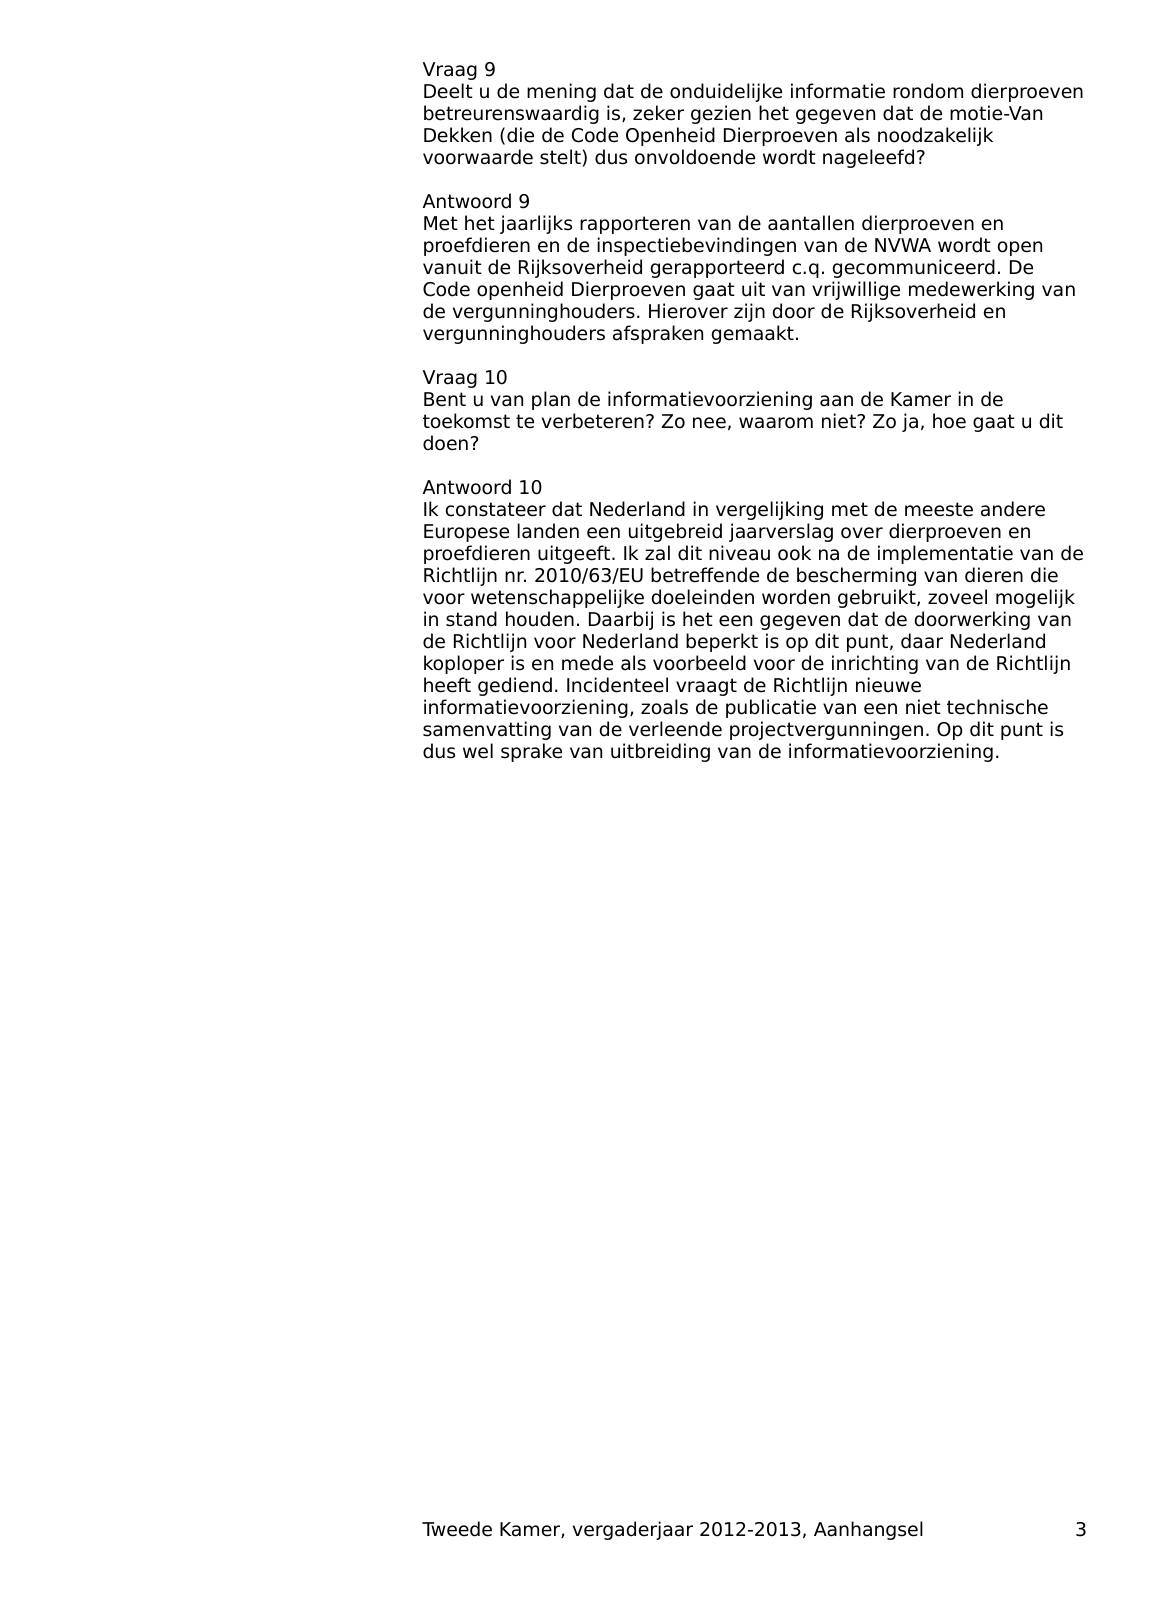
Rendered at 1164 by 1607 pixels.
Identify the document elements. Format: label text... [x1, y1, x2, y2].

text Ik constateer dat Nederland in vergelijking met de meeste andere Europese landen een uitgebreid jaarverslag over dierproeven en proefdieren uitgeeft. Ik zal dit niveau ook na de implementatie van de Richtlijn nr. 2010/63/EU betreffende de bescherming van dieren die voor wetenschappelijke doeleinden worden gebruikt, zoveel mogelijk in stand houden. Daarbij is het een gegeven dat de doorwerking van de Richtlijn voor Nederland beperkt is op dit punt, daar Nederland koploper is en mede als voorbeeld voor de inrichting van de Richtlijn heeft gediend. Incidenteel vraagt de Richtlijn nieuwe informatievoorziening, zoals de publicatie van een niet technische samenvatting van de verleende projectvergunningen. Op dit punt is dus wel sprake van uitbreiding van de informatievoorziening. [422, 499, 1087, 763]
text Met het jaarlijks rapporteren van de aantallen dierproeven en proefdieren en de inspectiebevindingen van de NVWA wordt open vanuit de Rijksoverheid gerapporteerd c.q. gecommuniceerd. De Code openheid Dierproeven gaat uit van vrijwillige medewerking van de vergunninghouders. Hierover zijn door de Rijksoverheid en vergunninghouders afspraken gemaakt. [422, 213, 1087, 345]
text Antwoord 10 [422, 477, 1087, 499]
text Bent u van plan de informatievoorziening aan de Kamer in de toekomst te verbeteren? Zo nee, waarom niet? Zo ja, hoe gaat u dit doen? [422, 389, 1087, 455]
text Antwoord 9 [422, 191, 1087, 213]
text Deelt u de mening dat de onduidelijke informatie rondom dierproeven betreurenswaardig is, zeker gezien het gegeven dat de motie-Van Dekken (die de Code Openheid Dierproeven als noodzakelijk voorwaarde stelt) dus onvoldoende wordt nageleefd? [422, 81, 1087, 169]
text Vraag 10 [422, 367, 1087, 389]
text Vraag 9 [422, 59, 1087, 81]
